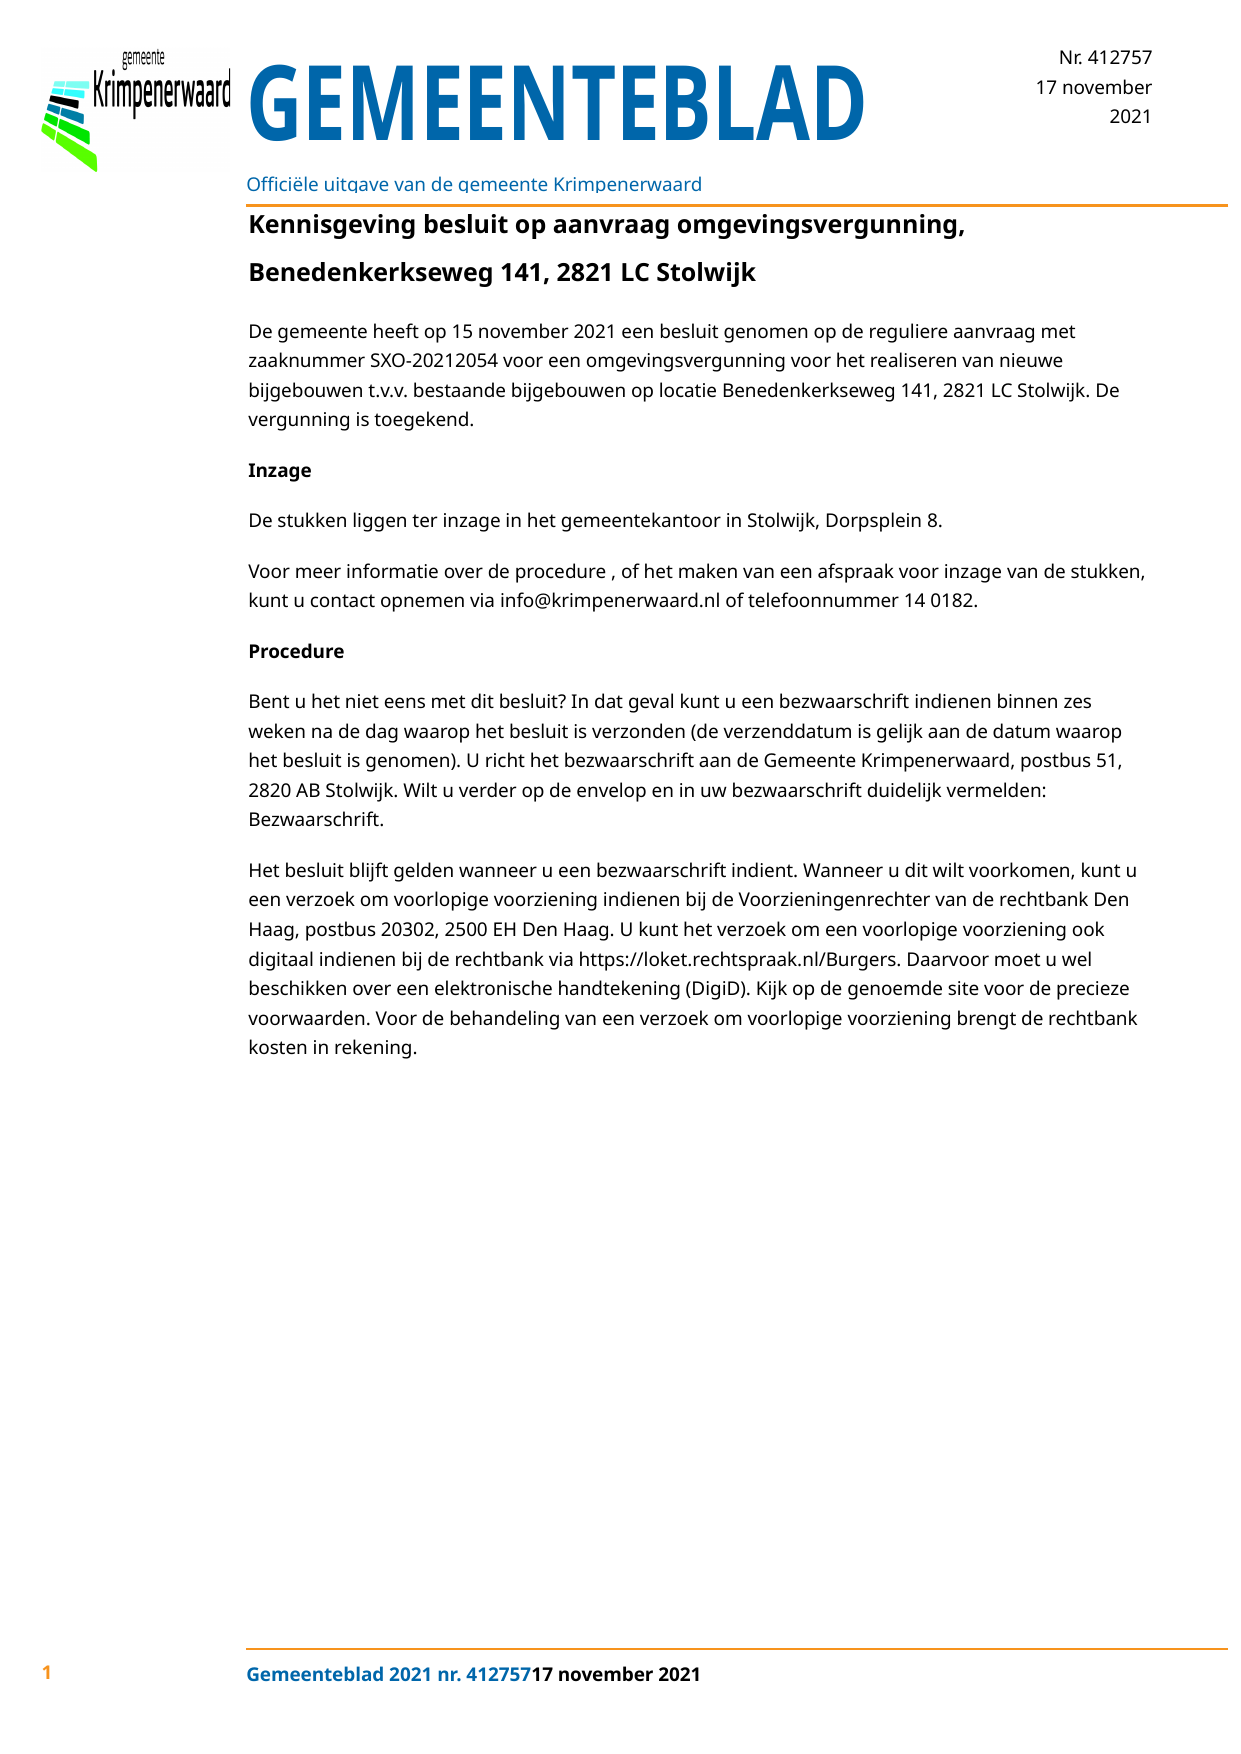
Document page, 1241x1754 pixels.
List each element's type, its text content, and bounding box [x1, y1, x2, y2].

text Kennisgeving besluit op aanvraag omgevingsvergunning, Benedenkerkseweg 141, 2821 LC Stolwijk [248, 207, 1152, 288]
picture [41, 47, 231, 172]
text Het besluit blijft gelden wanneer u een bezwaarschrift indient. Wanneer u dit wilt voorkomen, kunt u een verzoek om voorlopige voorziening indienen bij de Voorzieningenrechter van de rechtbank Den Haag, postbus 20302, 2500 EH Den Haag. U kunt het verzoek om een voorlopige voorziening ook digitaal indienen bij de rechtbank via https://loket.rechtspraak.nl/Burgers. Daarvoor moet u wel beschikken over een elektronische handtekening (DigiD). Kijk op de genoemde site voor de precieze voorwaarden. Voor de behandeling van een verzoek om voorlopige voorziening brengt de rechtbank kosten in rekening. [248, 857, 1152, 1060]
text Bent u het niet eens met dit besluit? In dat geval kunt u een bezwaarschrift indienen binnen zes weken na de dag waarop het besluit is verzonden (de verzenddatum is gelijk aan de datum waarop het besluit is genomen). U richt het bezwaarschrift aan de Gemeente Krimpenerwaard, postbus 51, 2820 AB Stolwijk. Wilt u verder op de envelop en in uw bezwaarschrift duidelijk vermelden: Bezwaarschrift. [248, 688, 1152, 832]
text De gemeente heeft op 15 november 2021 een besluit genomen op de reguliere aanvraag met zaaknummer SXO-20212054 voor een omgevingsvergunning voor het realiseren van nieuwe bijgebouwen t.v.v. bestaande bijgebouwen op locatie Benedenkerkseweg 141, 2821 LC Stolwijk. De vergunning is toegekend. [248, 318, 1152, 432]
text Voor meer informatie over de procedure , of het maken van een afspraak voor inzage van de stukken, kunt u contact opnemen via info@krimpenerwaard.nl of telefoonnummer 14 0182. [248, 558, 1152, 613]
text De stukken liggen ter inzage in het gemeentekantoor in Stolwijk, Dorpsplein 8. [248, 507, 1152, 533]
text Inzage [248, 457, 1152, 483]
text Procedure [248, 638, 1152, 664]
